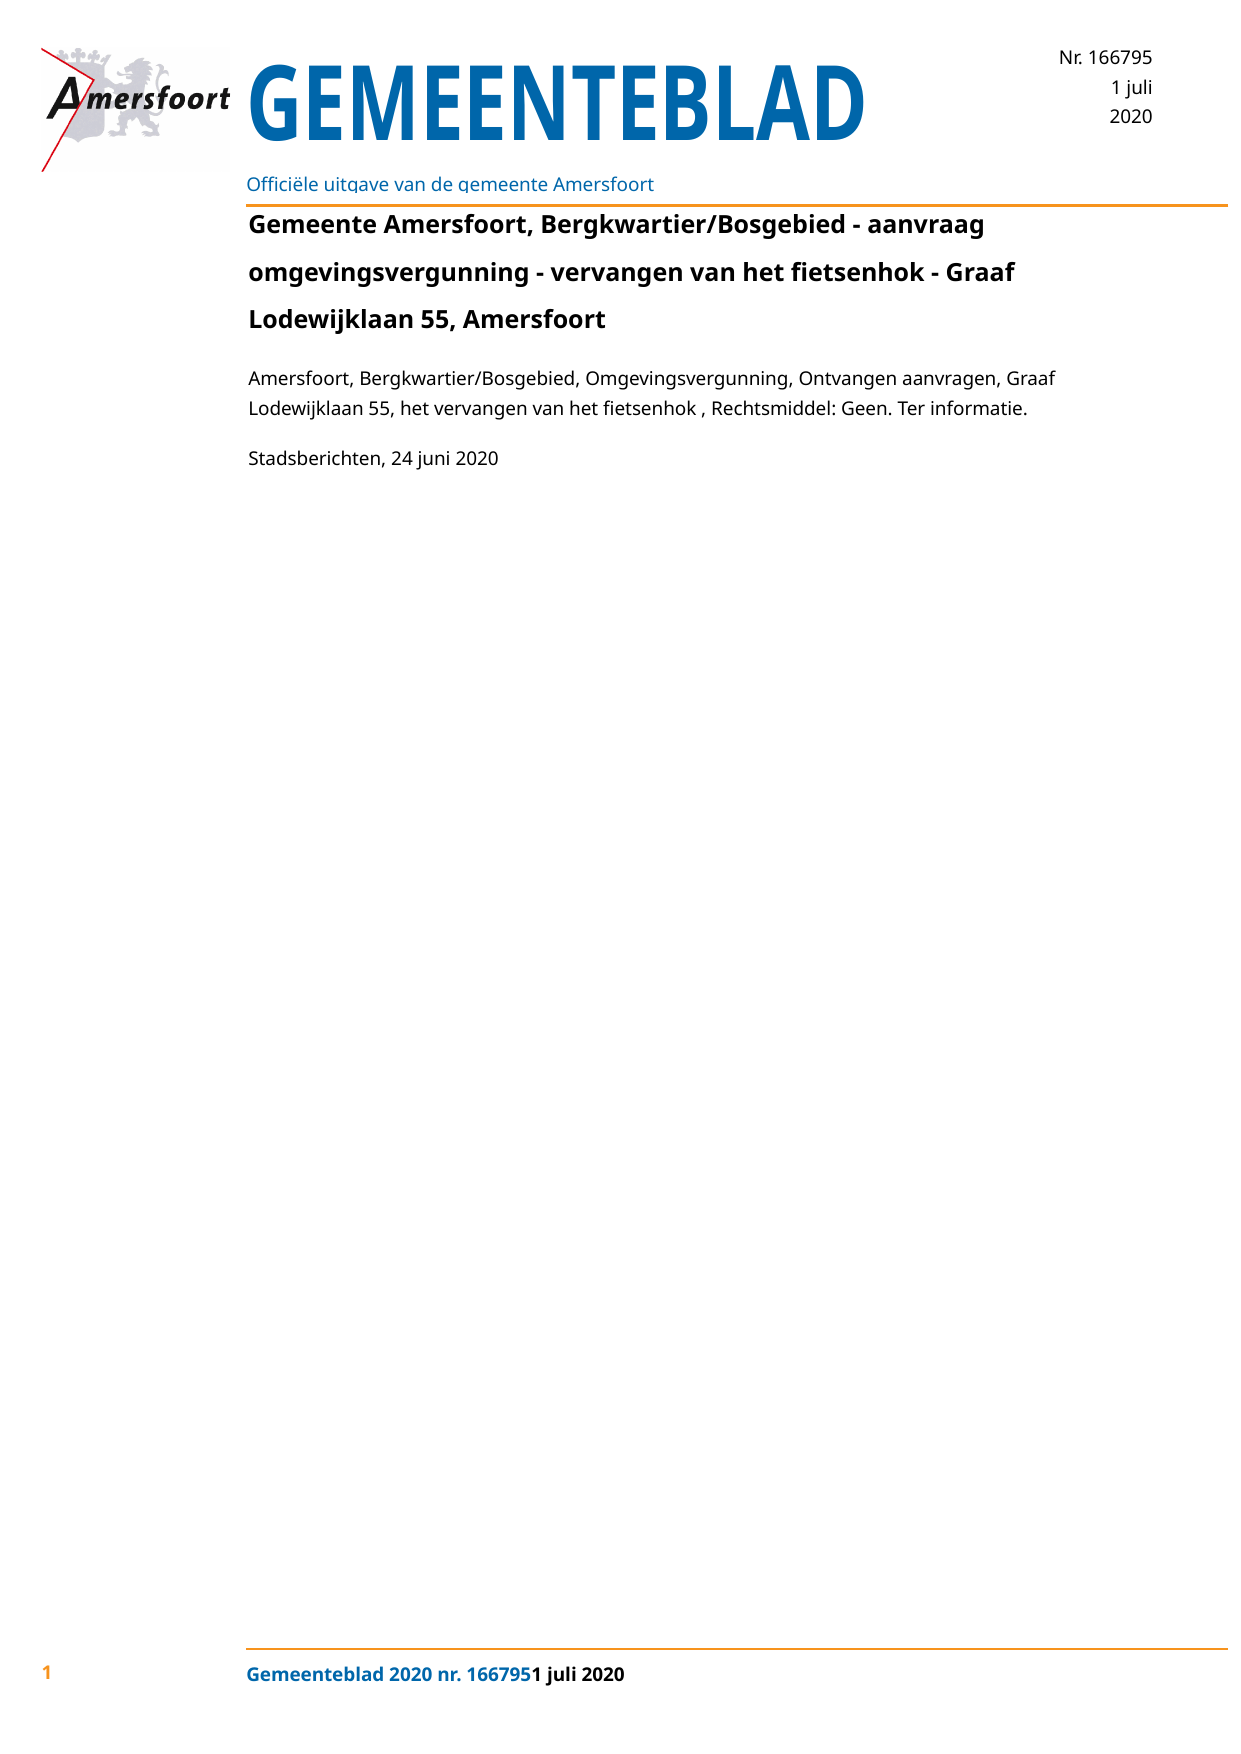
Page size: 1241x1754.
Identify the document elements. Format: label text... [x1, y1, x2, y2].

text Gemeente Amersfoort, Bergkwartier/Bosgebied - aanvraag omgevingsvergunning - vervangen van het fietsenhok - Graaf Lodewijklaan 55, Amersfoort [248, 207, 1152, 336]
picture [41, 47, 231, 172]
text Stadsberichten, 24 juni 2020 [248, 446, 1152, 471]
text Amersfoort, Bergkwartier/Bosgebied, Omgevingsvergunning, Ontvangen aanvragen, Graaf Lodewijklaan 55, het vervangen van het fietsenhok , Rechtsmiddel: Geen. Ter informatie. [248, 366, 1152, 421]
